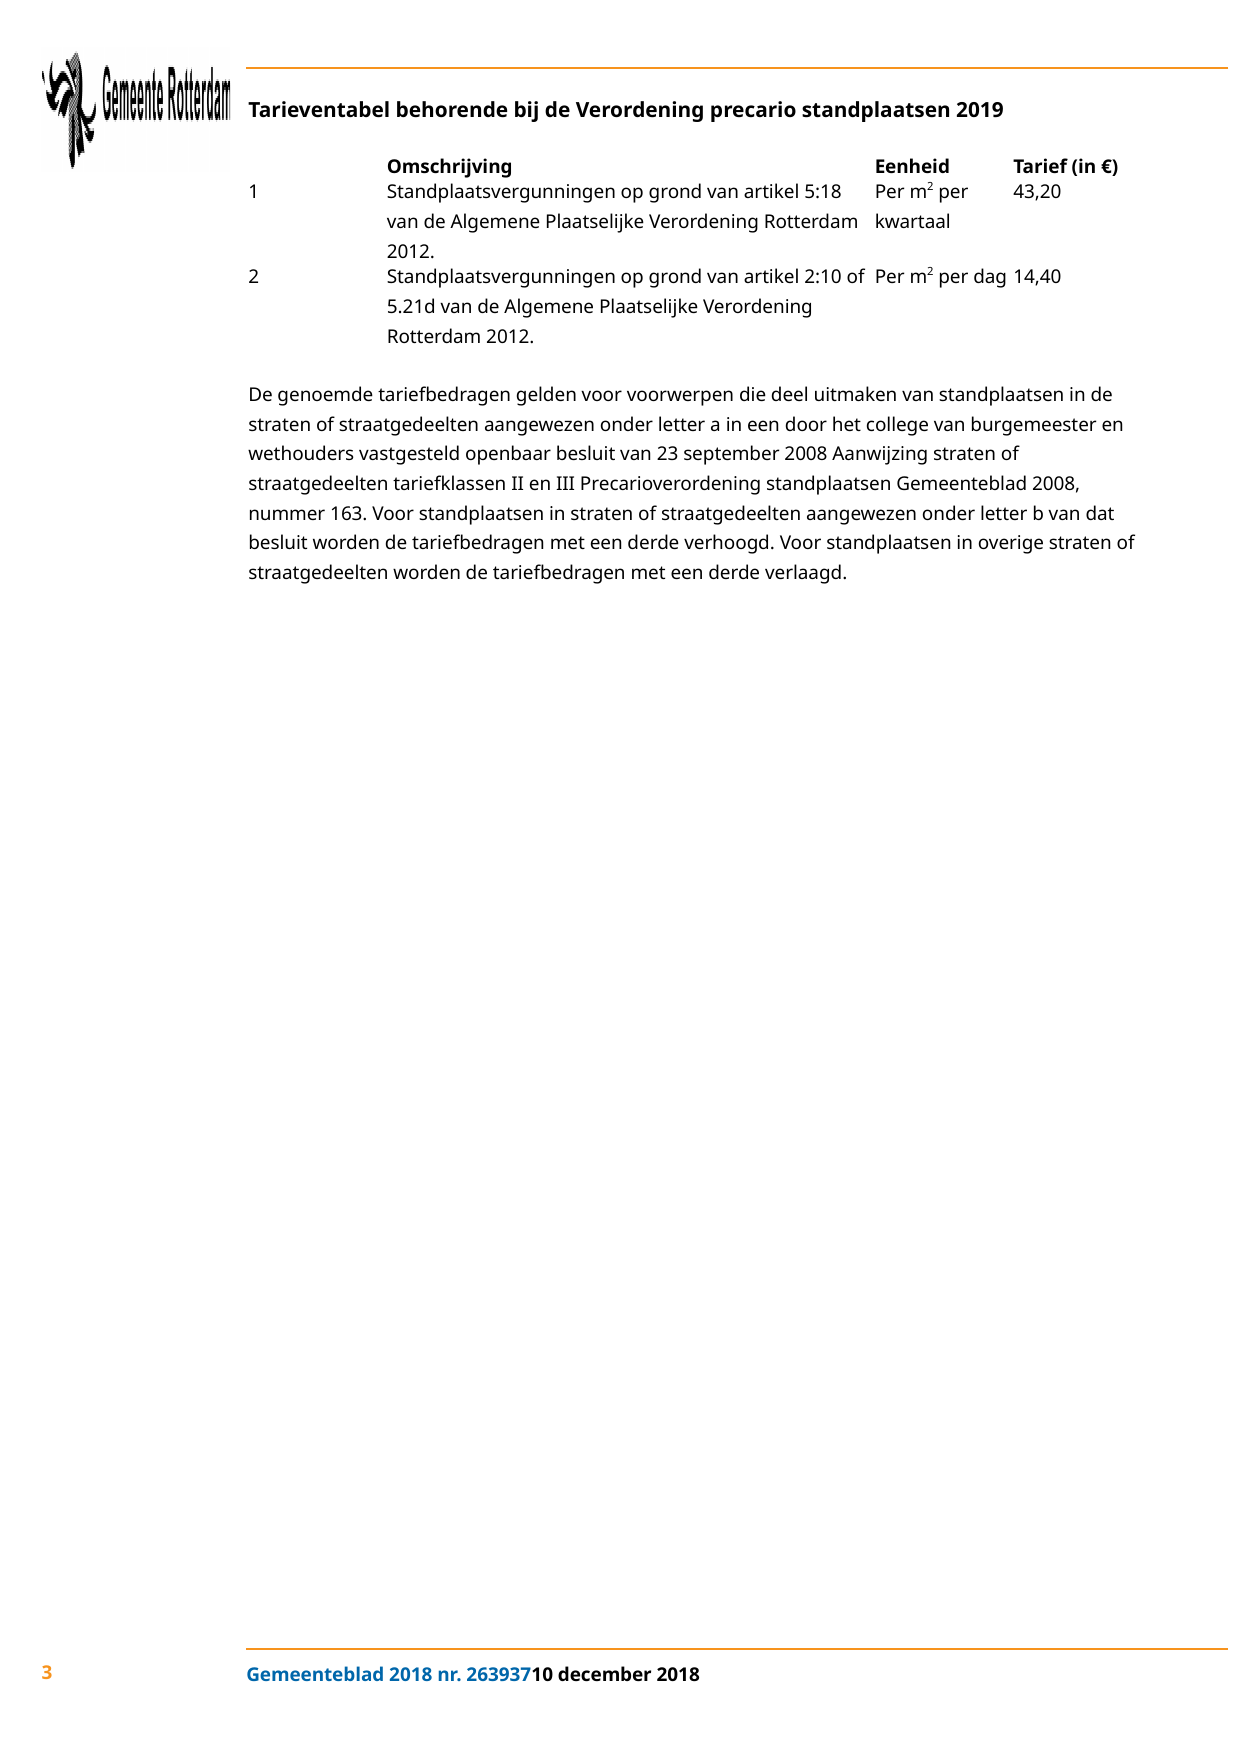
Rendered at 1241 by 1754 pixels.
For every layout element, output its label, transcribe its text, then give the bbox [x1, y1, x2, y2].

table_cell Per m2 per dag [875, 264, 1013, 348]
text Tarieventabel behorende bij de Verordening precario standplaatsen 2019 [248, 95, 1152, 123]
table_header Tarief (in €) [1013, 153, 1152, 179]
table_header [248, 153, 387, 179]
table_cell 14,40 [1013, 264, 1152, 348]
table_cell Per m2 per kwartaal [875, 179, 1013, 264]
table_header Eenheid [875, 153, 1013, 179]
table_cell 2 [248, 264, 387, 348]
table_cell Standplaatsvergunningen op grond van artikel 2:10 of 5.21d van de Algemene Plaatselijke Verordening Rotterdam 2012. [387, 264, 874, 348]
picture [41, 47, 231, 172]
table_cell 43,20 [1013, 179, 1152, 264]
table_cell Standplaatsvergunningen op grond van artikel 5:18 van de Algemene Plaatselijke Verordening Rotterdam 2012. [387, 179, 874, 264]
table_cell 1 [248, 179, 387, 264]
table_header Omschrijving [387, 153, 874, 179]
text De genoemde tariefbedragen gelden voor voorwerpen die deel uitmaken van standplaatsen in de straten of straatgedeelten aangewezen onder letter a in een door het college van burgemeester en wethouders vastgesteld openbaar besluit van 23 september 2008 Aanwijzing straten of straatgedeelten tariefklassen II en III Precarioverordening standplaatsen Gemeenteblad 2008, nummer 163. Voor standplaatsen in straten of straatgedeelten aangewezen onder letter b van dat besluit worden de tariefbedragen met een derde verhoogd. Voor standplaatsen in overige straten of straatgedeelten worden de tariefbedragen met een derde verlaagd. [248, 381, 1152, 584]
